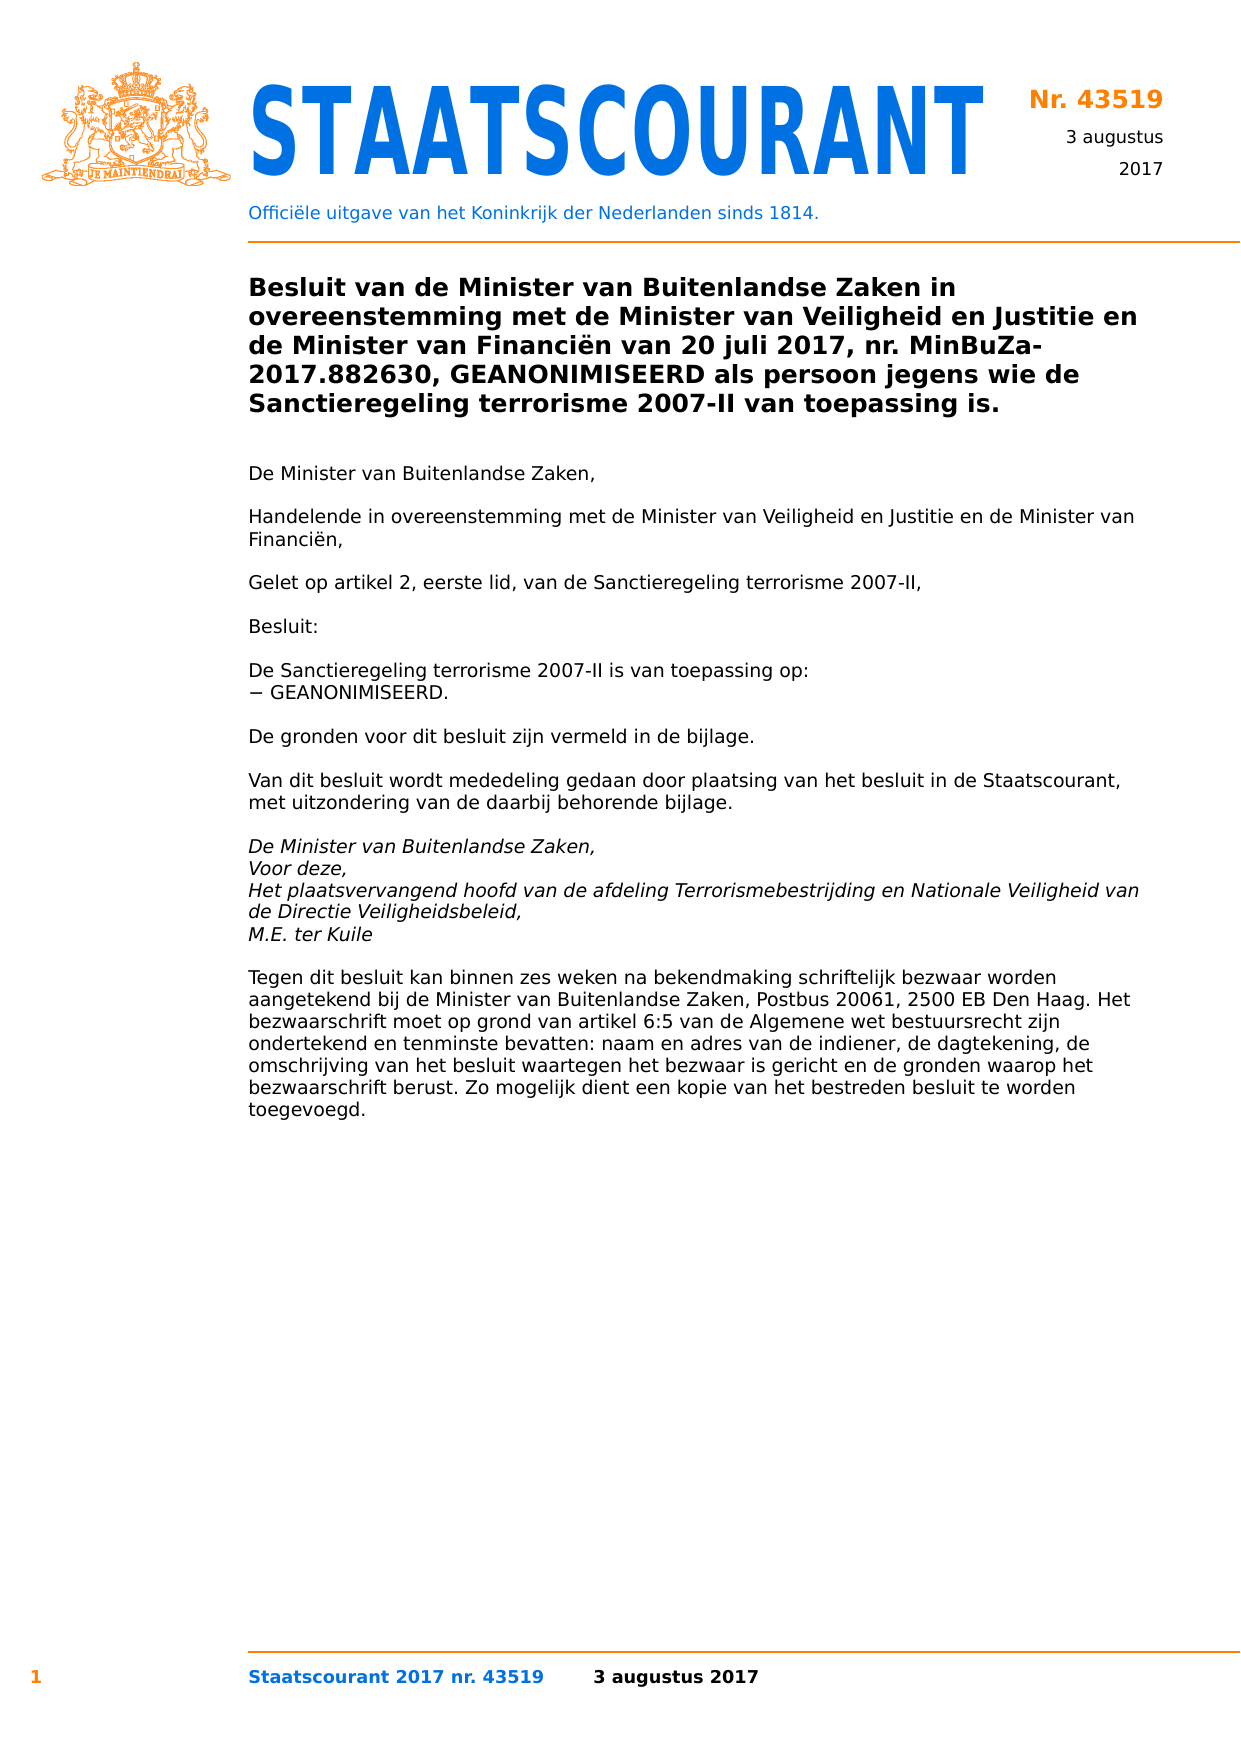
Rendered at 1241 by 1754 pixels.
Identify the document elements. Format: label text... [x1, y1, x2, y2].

text De Minister van Buitenlandse Zaken, [248, 463, 1163, 484]
text De Minister van Buitenlandse Zaken, Voor deze, Het plaatsvervangend hoofd van de afdeling Terrorismebestrijding en Nationale Veiligheid van de Directie Veiligheidsbeleid, M.E. ter Kuile [248, 836, 1163, 945]
text Besluit: [248, 616, 1163, 638]
text Van dit besluit wordt mededeling gedaan door plaatsing van het besluit in de Staatscourant, met uitzondering van de daarbij behorende bijlage. [248, 770, 1163, 814]
subtitle Besluit van de Minister van Buitenlandse Zaken in overeenstemming met de Minister van Veiligheid en Justitie en de Minister van Financiën van 20 juli 2017, nr. MinBuZa-2017.882630, GEANONIMISEERD als persoon jegens wie de Sanctieregeling terrorisme 2007-II van toepassing is. [248, 273, 1163, 419]
text De Sanctieregeling terrorisme 2007-II is van toepassing op: [248, 660, 1163, 682]
table_cell Officiële uitgave van het Koninkrijk der Nederlanden sinds 1814. [248, 203, 1240, 241]
picture [41, 62, 231, 186]
table_header STAATSCOURANT [248, 62, 998, 203]
text Tegen dit besluit kan binnen zes weken na bekendmaking schriftelijk bezwaar worden aangetekend bij de Minister van Buitenlandse Zaken, Postbus 20061, 2500 EB Den Haag. Het bezwaarschrift moet op grond van artikel 6:5 van de Algemene wet bestuursrecht zijn ondertekend en tenminste bevatten: naam en adres van de indiener, de dagtekening, de omschrijving van het besluit waartegen het bezwaar is gericht en de gronden waarop het bezwaarschrift berust. Zo mogelijk dient een kopie van het bestreden besluit te worden toegevoegd. [248, 967, 1163, 1121]
text Handelende in overeenstemming met de Minister van Veiligheid en Justitie en de Minister van Financiën, [248, 506, 1163, 550]
table_header [25, 62, 248, 241]
table_header Nr. 43519 [998, 62, 1240, 121]
table_cell 2017 [998, 153, 1240, 203]
table_cell 3 augustus [998, 121, 1240, 153]
text Gelet op artikel 2, eerste lid, van de Sanctieregeling terrorisme 2007-II, [248, 572, 1163, 594]
text De gronden voor dit besluit zijn vermeld in de bijlage. [248, 726, 1163, 748]
text − GEANONIMISEERD. [248, 682, 1163, 704]
